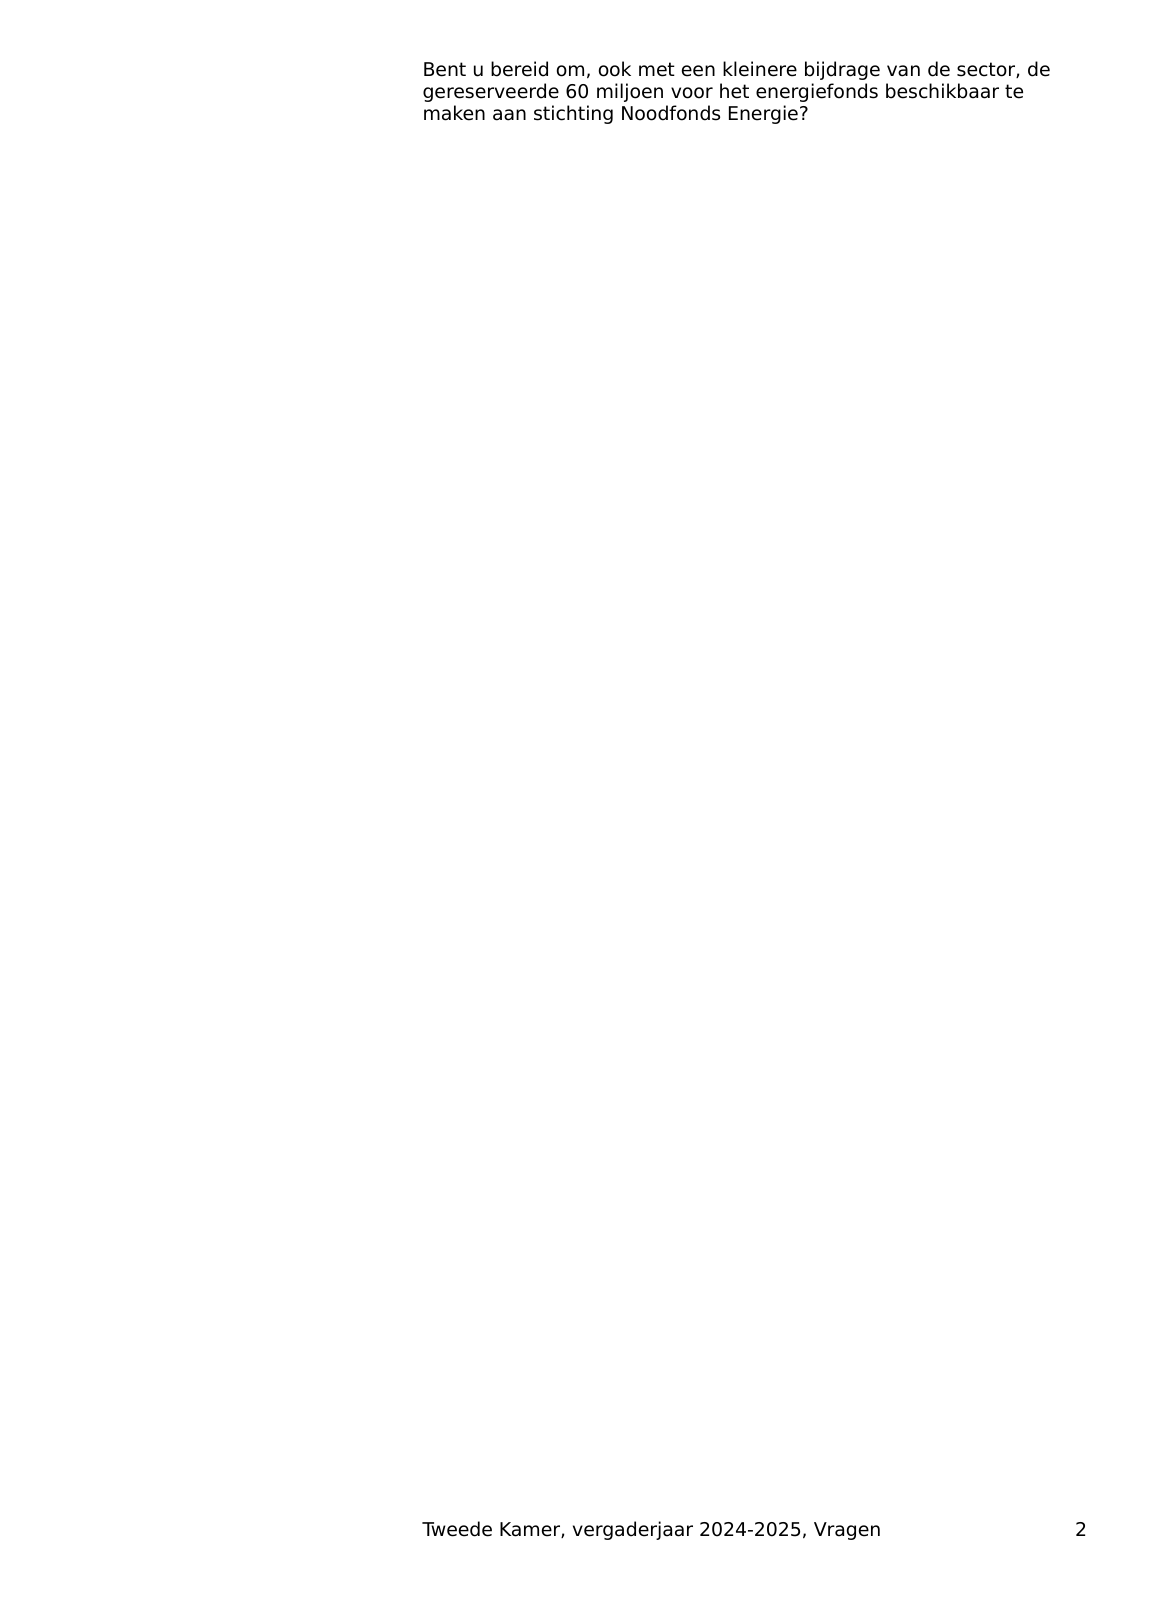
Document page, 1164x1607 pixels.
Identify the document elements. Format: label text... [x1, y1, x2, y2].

text Bent u bereid om, ook met een kleinere bijdrage van de sector, de gereserveerde 60 miljoen voor het energiefonds beschikbaar te maken aan stichting Noodfonds Energie? [422, 59, 1087, 125]
